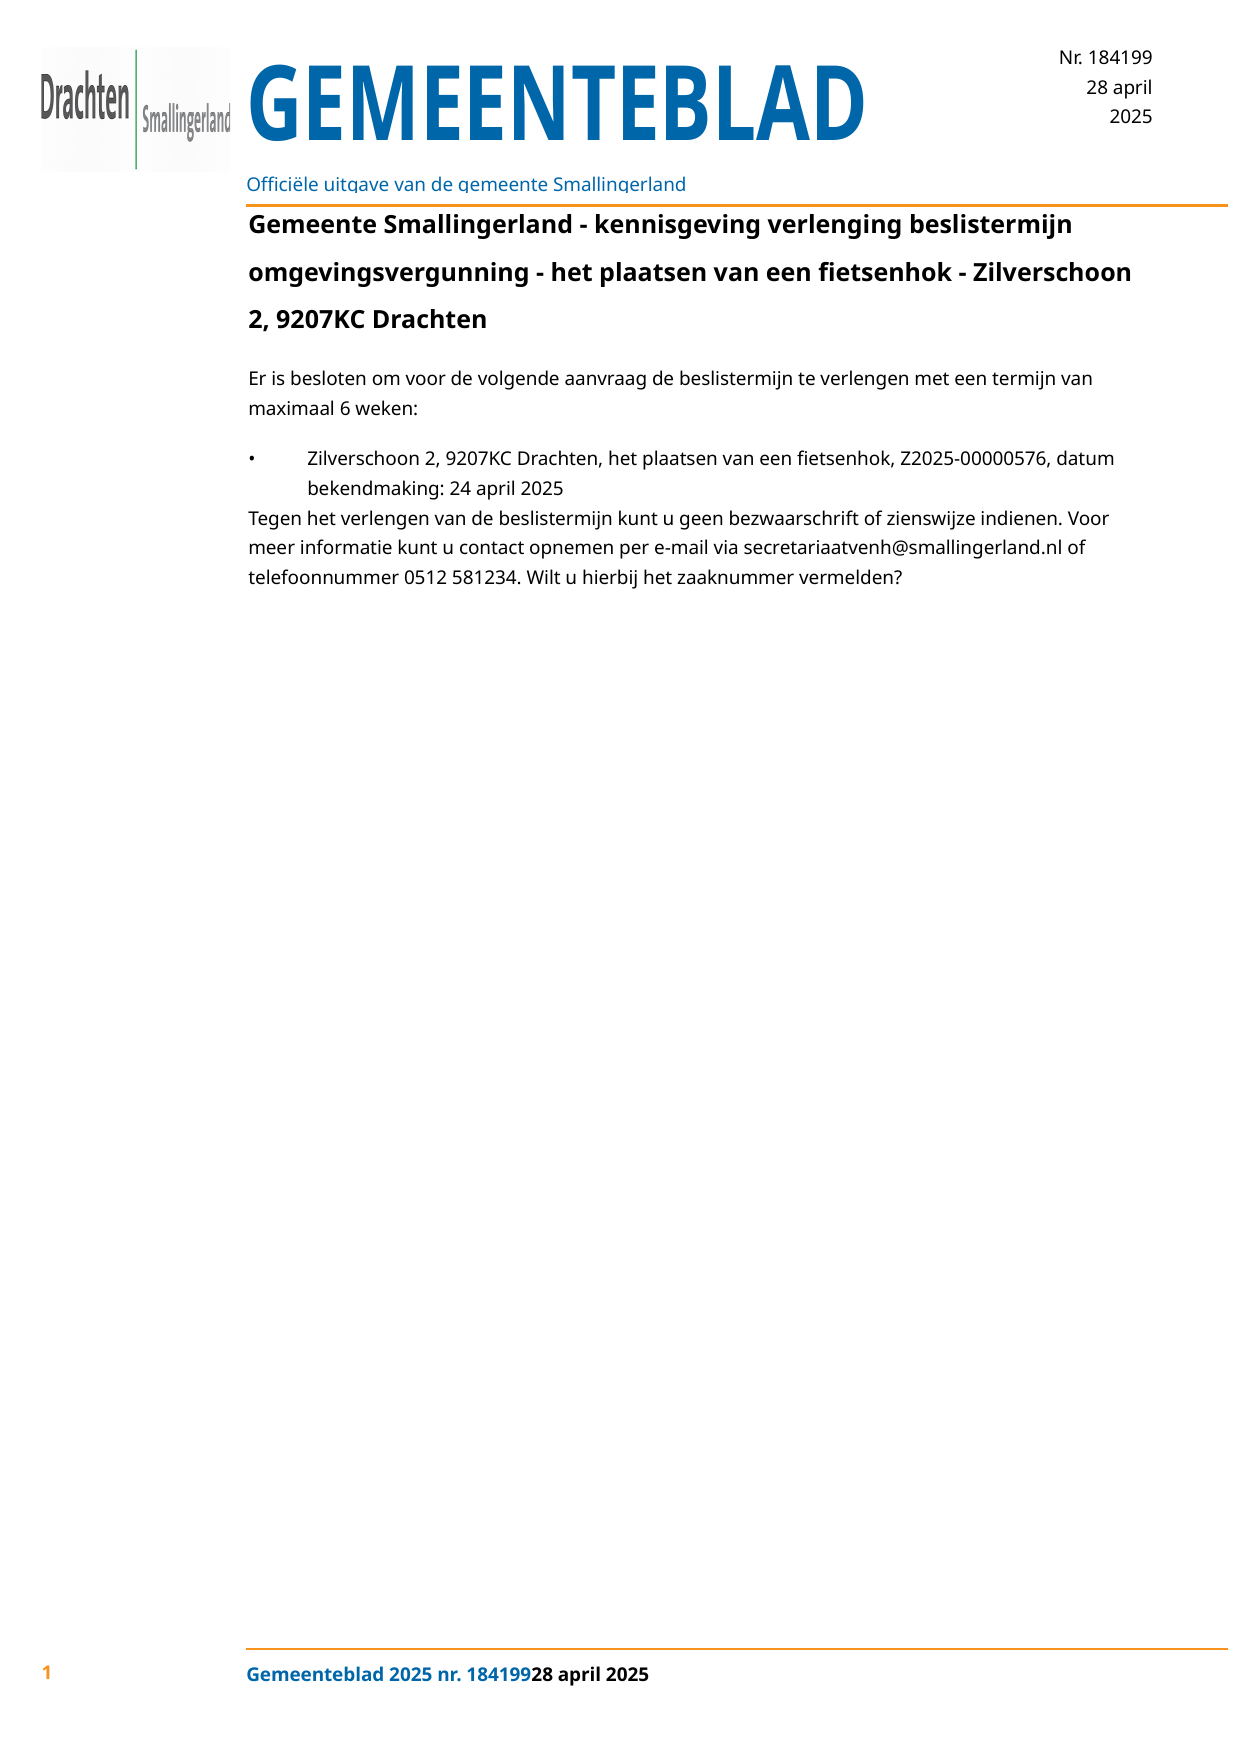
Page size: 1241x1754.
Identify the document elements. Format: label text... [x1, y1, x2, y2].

text Gemeente Smallingerland - kennisgeving verlenging beslistermijn omgevingsvergunning - het plaatsen van een fietsenhok - Zilverschoon 2, 9207KC Drachten [248, 207, 1152, 336]
text Tegen het verlengen van de beslistermijn kunt u geen bezwaarschrift of zienswijze indienen. Voor meer informatie kunt u contact opnemen per e-mail via secretariaatvenh@smallingerland.nl of telefoonnummer 0512 581234. Wilt u hierbij het zaaknummer vermelden? [248, 505, 1152, 589]
text Er is besloten om voor de volgende aanvraag de beslistermijn te verlengen met een termijn van maximaal 6 weken: [248, 366, 1152, 421]
list Zilverschoon 2, 9207KC Drachten, het plaatsen van een fietsenhok, Z2025-00000576, datum bekendmaking: 24 april 2025 [248, 446, 1152, 501]
picture [41, 47, 231, 172]
